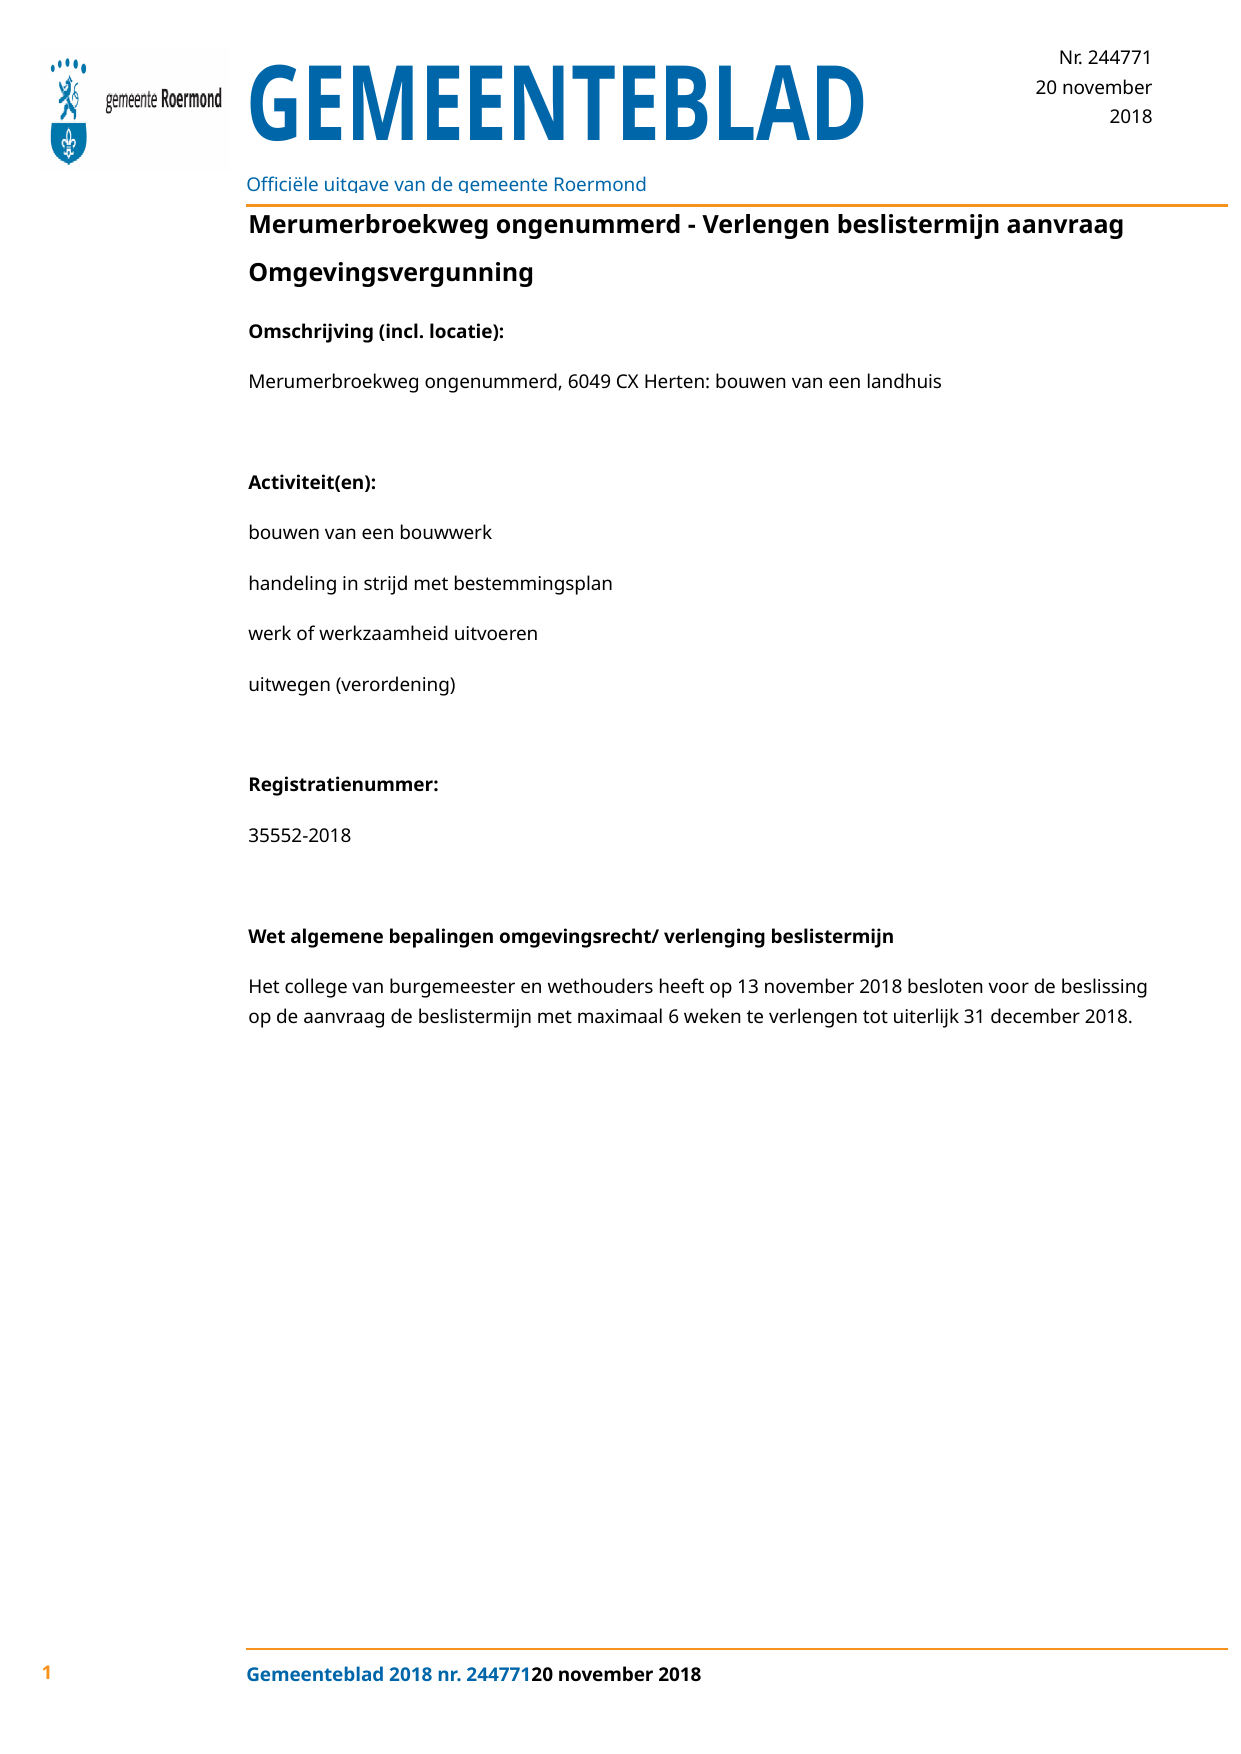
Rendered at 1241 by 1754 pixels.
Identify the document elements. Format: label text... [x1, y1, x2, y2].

text bouwen van een bouwwerk [248, 519, 1152, 545]
text Omschrijving (incl. locatie): [248, 318, 1152, 344]
text werk of werkzaamheid uitvoeren [248, 620, 1152, 646]
picture [41, 47, 231, 172]
text handeling in strijd met bestemmingsplan [248, 570, 1152, 596]
text Registratienummer: [248, 772, 1152, 797]
text Activiteit(en): [248, 469, 1152, 495]
text Merumerbroekweg ongenummerd - Verlengen beslistermijn aanvraag Omgevingsvergunning [248, 207, 1152, 288]
text 35552-2018 [248, 822, 1152, 848]
text Het college van burgemeester en wethouders heeft op 13 november 2018 besloten voor de beslissing op de aanvraag de beslistermijn met maximaal 6 weken te verlengen tot uiterlijk 31 december 2018. [248, 973, 1152, 1029]
text Wet algemene bepalingen omgevingsrecht/ verlenging beslistermijn [248, 923, 1152, 949]
text Merumerbroekweg ongenummerd, 6049 CX Herten: bouwen van een landhuis [248, 368, 1152, 394]
text uitwegen (verordening) [248, 671, 1152, 697]
